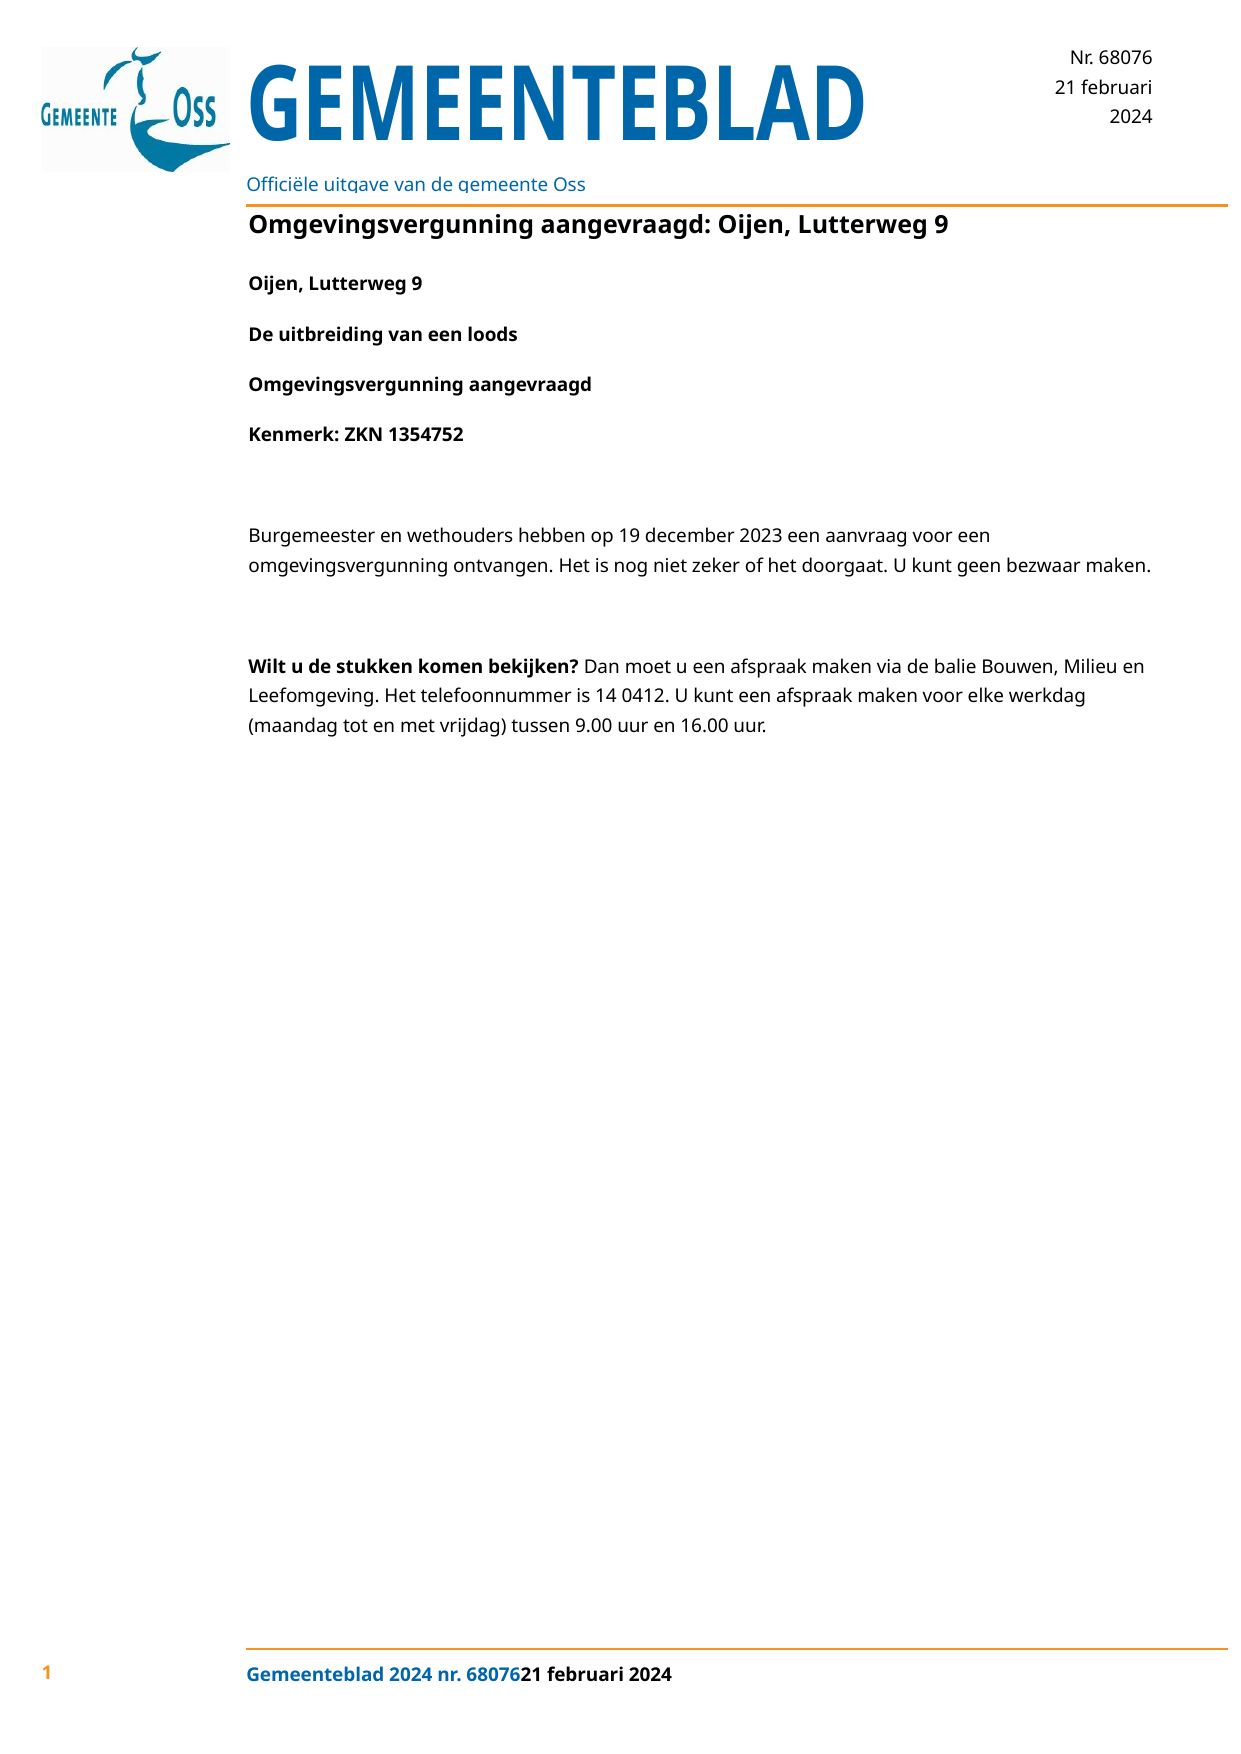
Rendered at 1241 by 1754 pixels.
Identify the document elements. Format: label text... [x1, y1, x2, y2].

text Burgemeester en wethouders hebben op 19 december 2023 een aanvraag voor een omgevingsvergunning ontvangen. Het is nog niet zeker of het doorgaat. U kunt geen bezwaar maken. [248, 522, 1152, 578]
text Omgevingsvergunning aangevraagd [248, 371, 1152, 397]
picture [41, 47, 231, 172]
text Omgevingsvergunning aangevraagd: Oijen, Lutterweg 9 [248, 207, 1152, 241]
text Oijen, Lutterweg 9 [248, 270, 1152, 296]
text Kenmerk: ZKN 1354752 [248, 422, 1152, 447]
text De uitbreiding van een loods [248, 321, 1152, 346]
text Wilt u de stukken komen bekijken? Dan moet u een afspraak maken via de balie Bouwen, Milieu en Leefomgeving. Het telefoonnummer is 14 0412. U kunt een afspraak maken voor elke werkdag (maandag tot en met vrijdag) tussen 9.00 uur en 16.00 uur. [248, 653, 1152, 738]
